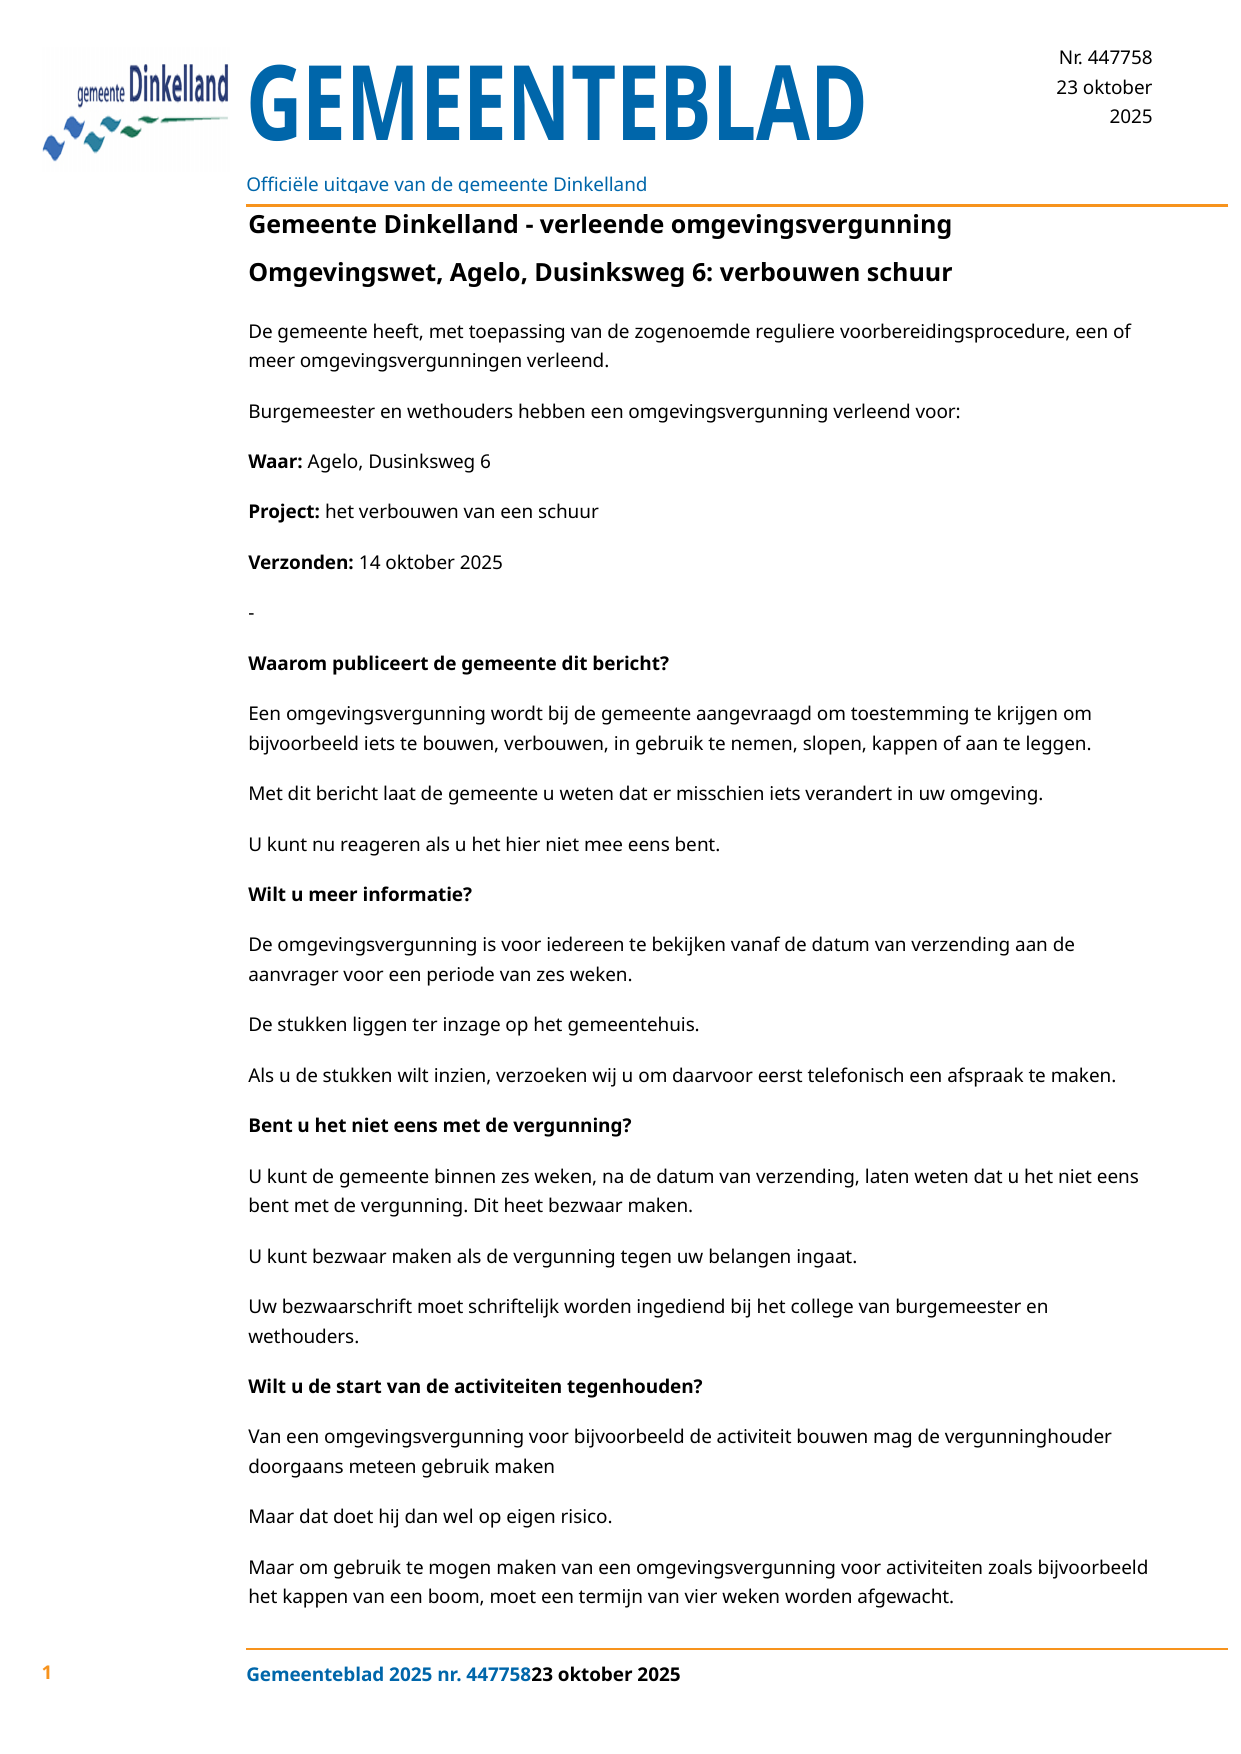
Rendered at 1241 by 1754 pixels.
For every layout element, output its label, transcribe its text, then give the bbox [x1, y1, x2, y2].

text Van een omgevingsvergunning voor bijvoorbeeld de activiteit bouwen mag de vergunninghouder doorgaans meteen gebruik maken [248, 1424, 1152, 1479]
text U kunt bezwaar maken als de vergunning tegen uw belangen ingaat. [248, 1243, 1152, 1269]
text De omgevingsvergunning is voor iedereen te bekijken vanaf de datum van verzending aan de aanvrager voor een periode van zes weken. [248, 932, 1152, 987]
text Verzonden: 14 oktober 2025 [248, 549, 1152, 575]
text Gemeente Dinkelland - verleende omgevingsvergunning Omgevingswet, Agelo, Dusinksweg 6: verbouwen schuur [248, 207, 1152, 288]
text De gemeente heeft, met toepassing van de zogenoemde reguliere voorbereidingsprocedure, een of meer omgevingsvergunningen verleend. [248, 318, 1152, 373]
text Wilt u meer informatie? [248, 881, 1152, 907]
text De stukken liggen ter inzage op het gemeentehuis. [248, 1012, 1152, 1037]
text U kunt de gemeente binnen zes weken, na de datum van verzending, laten weten dat u het niet eens bent met de vergunning. Dit heet bezwaar maken. [248, 1163, 1152, 1218]
text Maar om gebruik te mogen maken van een omgevingsvergunning voor activiteiten zoals bijvoorbeeld het kappen van een boom, moet een termijn van vier weken worden afgewacht. [248, 1554, 1152, 1609]
text Uw bezwaarschrift moet schriftelijk worden ingediend bij het college van burgemeester en wethouders. [248, 1293, 1152, 1349]
text Een omgevingsvergunning wordt bij de gemeente aangevraagd om toestemming te krijgen om bijvoorbeeld iets te bouwen, verbouwen, in gebruik te nemen, slopen, kappen of aan te leggen. [248, 700, 1152, 756]
picture [41, 47, 231, 172]
text U kunt nu reageren als u het hier niet mee eens bent. [248, 831, 1152, 857]
text Waarom publiceert de gemeente dit bericht? [248, 650, 1152, 676]
text Als u de stukken wilt inzien, verzoeken wij u om daarvoor eerst telefonisch een afspraak te maken. [248, 1062, 1152, 1088]
text Burgemeester en wethouders hebben een omgevingsvergunning verleend voor: [248, 398, 1152, 424]
text - [248, 599, 1152, 625]
text Wilt u de start van de activiteiten tegenhouden? [248, 1373, 1152, 1399]
text Maar dat doet hij dan wel op eigen risico. [248, 1504, 1152, 1529]
text Waar: Agelo, Dusinksweg 6 [248, 448, 1152, 474]
text Project: het verbouwen van een schuur [248, 499, 1152, 524]
text Bent u het niet eens met de vergunning? [248, 1112, 1152, 1138]
text Met dit bericht laat de gemeente u weten dat er misschien iets verandert in uw omgeving. [248, 780, 1152, 806]
